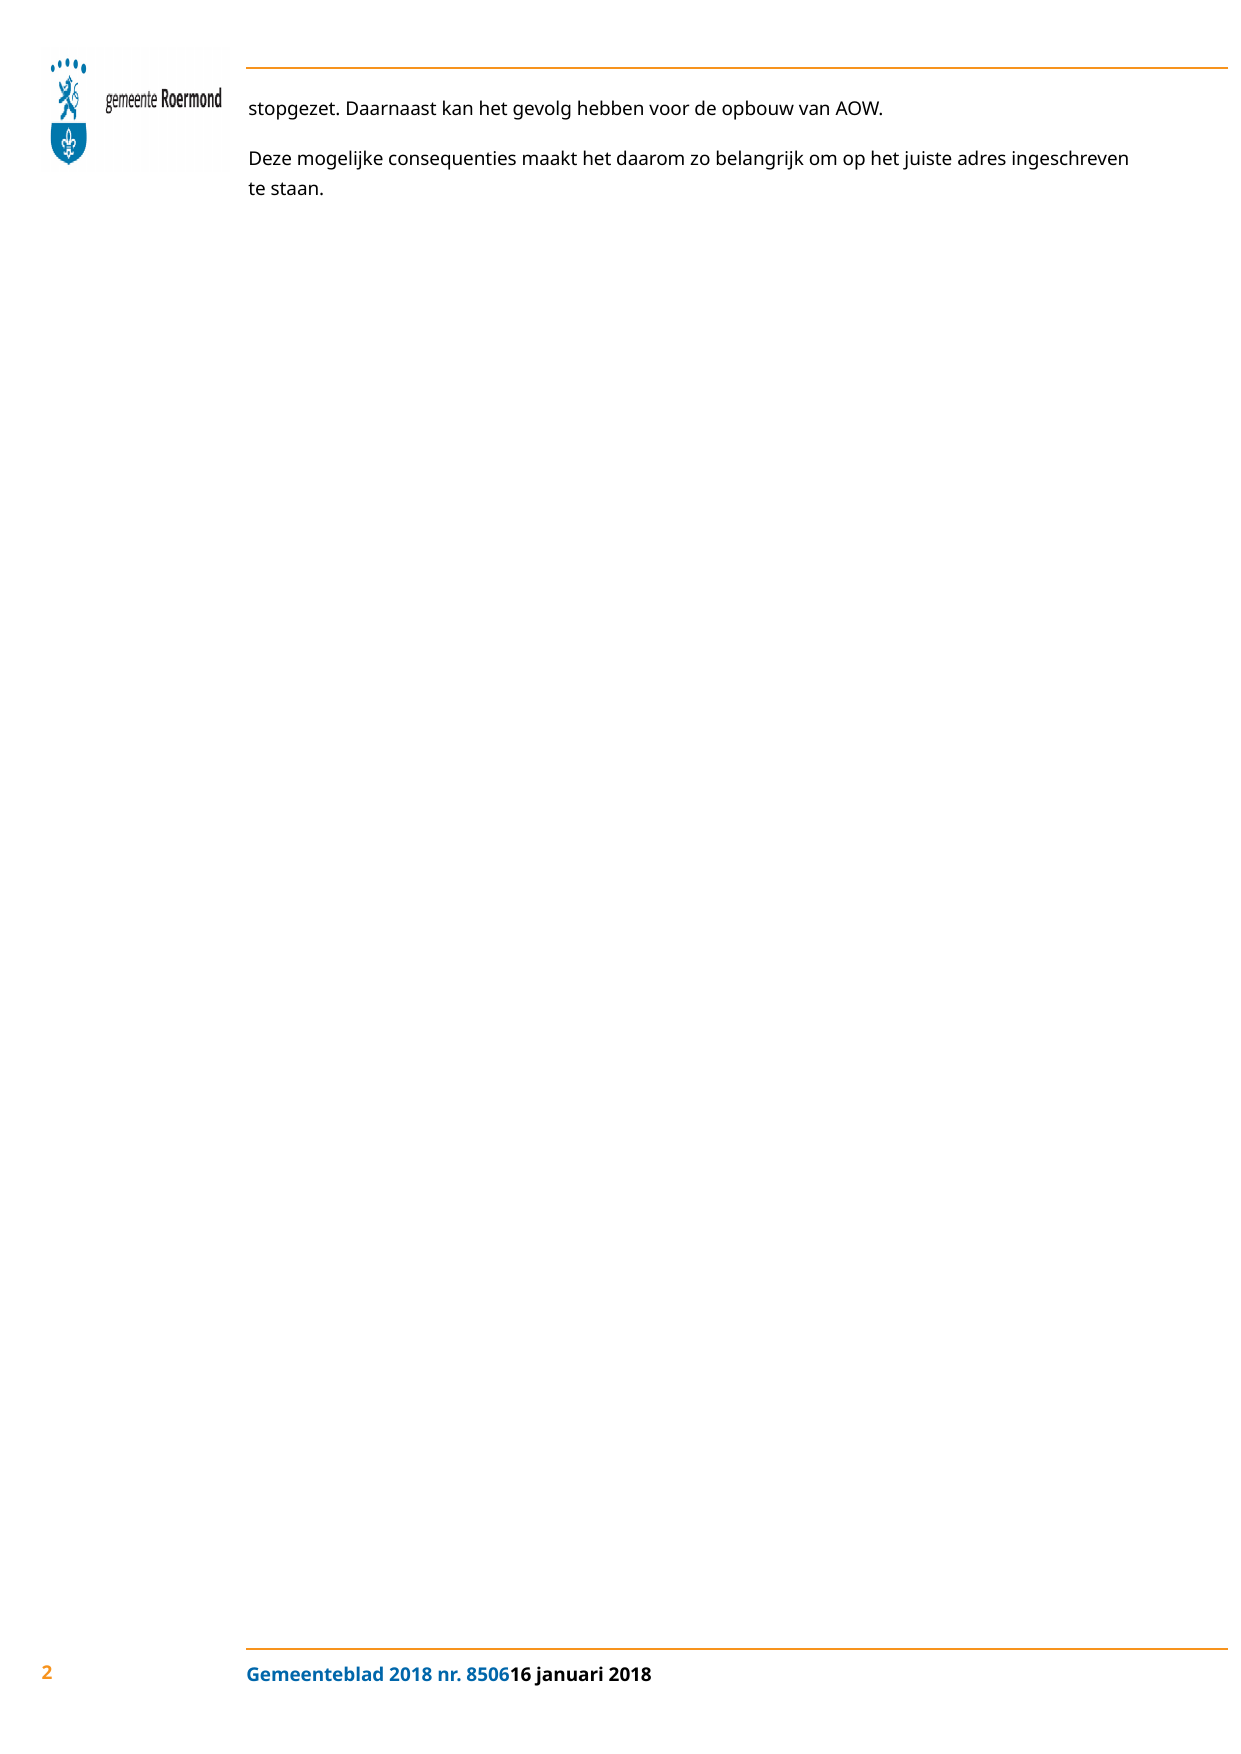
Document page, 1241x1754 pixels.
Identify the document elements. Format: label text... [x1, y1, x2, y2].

text Deze mogelijke consequenties maakt het daarom zo belangrijk om op het juiste adres ingeschreven te staan. [248, 145, 1152, 201]
picture [41, 47, 231, 172]
text stopgezet. Daarnaast kan het gevolg hebben voor de opbouw van AOW. [248, 95, 1152, 121]
